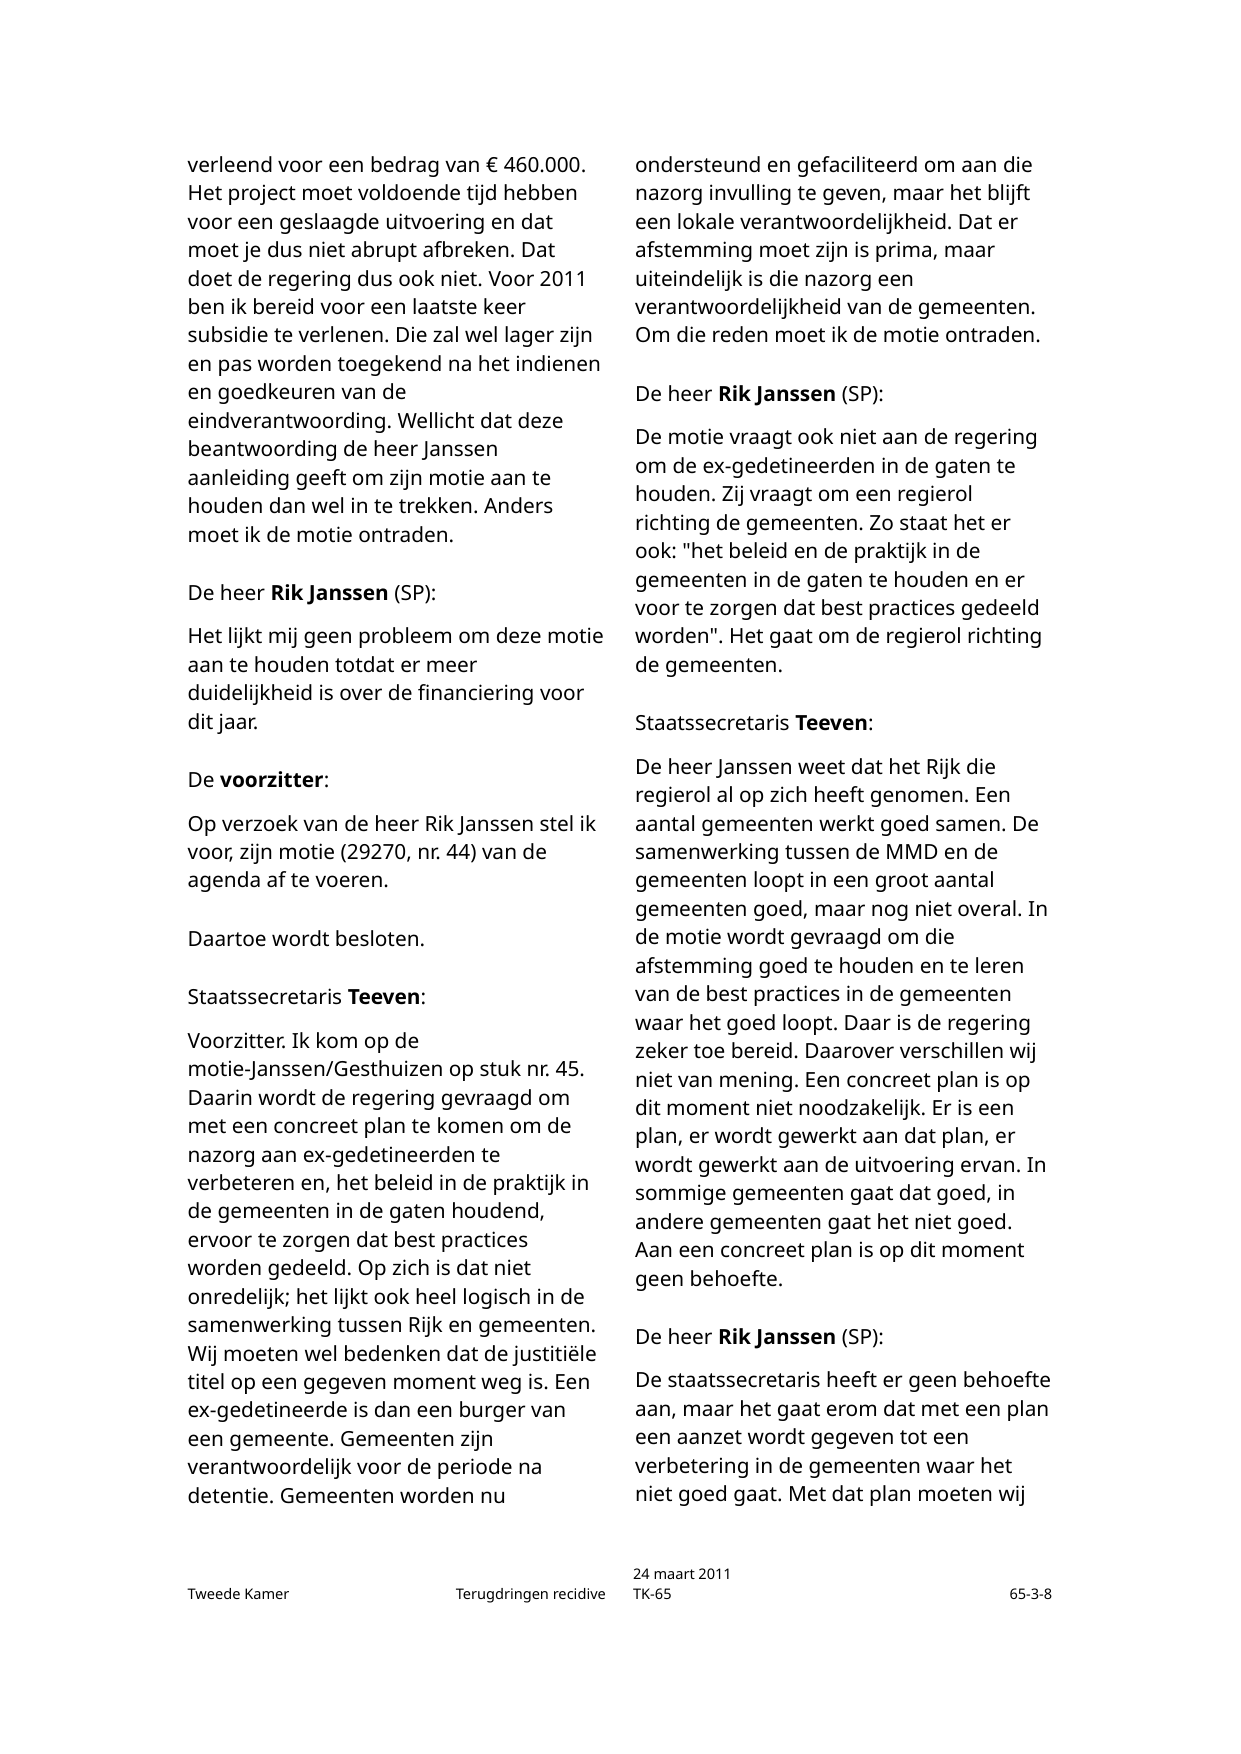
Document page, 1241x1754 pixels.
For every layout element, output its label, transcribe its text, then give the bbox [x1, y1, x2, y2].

text De staatssecretaris heeft er geen behoefte aan, maar het gaat erom dat met een plan een aanzet wordt gegeven tot een verbetering in de gemeenten waar het niet goed gaat. Met dat plan moeten wij [635, 1366, 1053, 1508]
text De heer Rik Janssen (SP): [635, 379, 1053, 407]
text De motie vraagt ook niet aan de regering om de ex-gedetineerden in de gaten te houden. Zij vraagt om een regierol richting de gemeenten. Zo staat het er ook: "het beleid en de praktijk in de gemeenten in de gaten te houden en er voor te zorgen dat best practices gedeeld worden". Het gaat om de regierol richting de gemeenten. [635, 422, 1053, 678]
text Staatssecretaris Teeven: [187, 982, 605, 1011]
text De heer Janssen weet dat het Rijk die regierol al op zich heeft genomen. Een aantal gemeenten werkt goed samen. De samenwerking tussen de MMD en de gemeenten loopt in een groot aantal gemeenten goed, maar nog niet overal. In de motie wordt gevraagd om die afstemming goed te houden en te leren van de best practices in de gemeenten waar het goed loopt. Daar is de regering zeker toe bereid. Daarover verschillen wij niet van mening. Een concreet plan is op dit moment niet noodzakelijk. Er is een plan, er wordt gewerkt aan dat plan, er wordt gewerkt aan de uitvoering ervan. In sommige gemeenten gaat dat goed, in andere gemeenten gaat het niet goed. Aan een concreet plan is op dit moment geen behoefte. [635, 752, 1053, 1292]
text De voorzitter: [187, 765, 605, 794]
text Het lijkt mij geen probleem om deze motie aan te houden totdat er meer duidelijkheid is over de financiering voor dit jaar. [187, 622, 605, 735]
text Op verzoek van de heer Rik Janssen stel ik voor, zijn motie (29270, nr. 44) van de agenda af te voeren. [187, 809, 605, 894]
text verleend voor een bedrag van € 460.000. Het project moet voldoende tijd hebben voor een geslaagde uitvoering en dat moet je dus niet abrupt afbreken. Dat doet de regering dus ook niet. Voor 2011 ben ik bereid voor een laatste keer subsidie te verlenen. Die zal wel lager zijn en pas worden toegekend na het indienen en goedkeuren van de eindverantwoording. Wellicht dat deze beantwoording de heer Janssen aanleiding geeft om zijn motie aan te houden dan wel in te trekken. Anders moet ik de motie ontraden. [187, 150, 605, 548]
text Staatssecretaris Teeven: [635, 708, 1053, 737]
text ondersteund en gefaciliteerd om aan die nazorg invulling te geven, maar het blijft een lokale verantwoordelijkheid. Dat er afstemming moet zijn is prima, maar uiteindelijk is die nazorg een verantwoordelijkheid van de gemeenten. Om die reden moet ik de motie ontraden. [635, 150, 1053, 349]
text Daartoe wordt besloten. [187, 924, 605, 952]
text De heer Rik Janssen (SP): [187, 578, 605, 607]
text Voorzitter. Ik kom op de motie-Janssen/Gesthuizen op stuk nr. 45. Daarin wordt de regering gevraagd om met een concreet plan te komen om de nazorg aan ex-gedetineerden te verbeteren en, het beleid in de praktijk in de gemeenten in de gaten houdend, ervoor te zorgen dat best practices worden gedeeld. Op zich is dat niet onredelijk; het lijkt ook heel logisch in de samenwerking tussen Rijk en gemeenten. Wij moeten wel bedenken dat de justitiële titel op een gegeven moment weg is. Een ex-gedetineerde is dan een burger van een gemeente. Gemeenten zijn verantwoordelijk voor de periode na detentie. Gemeenten worden nu [187, 1026, 605, 1509]
text De heer Rik Janssen (SP): [635, 1322, 1053, 1351]
